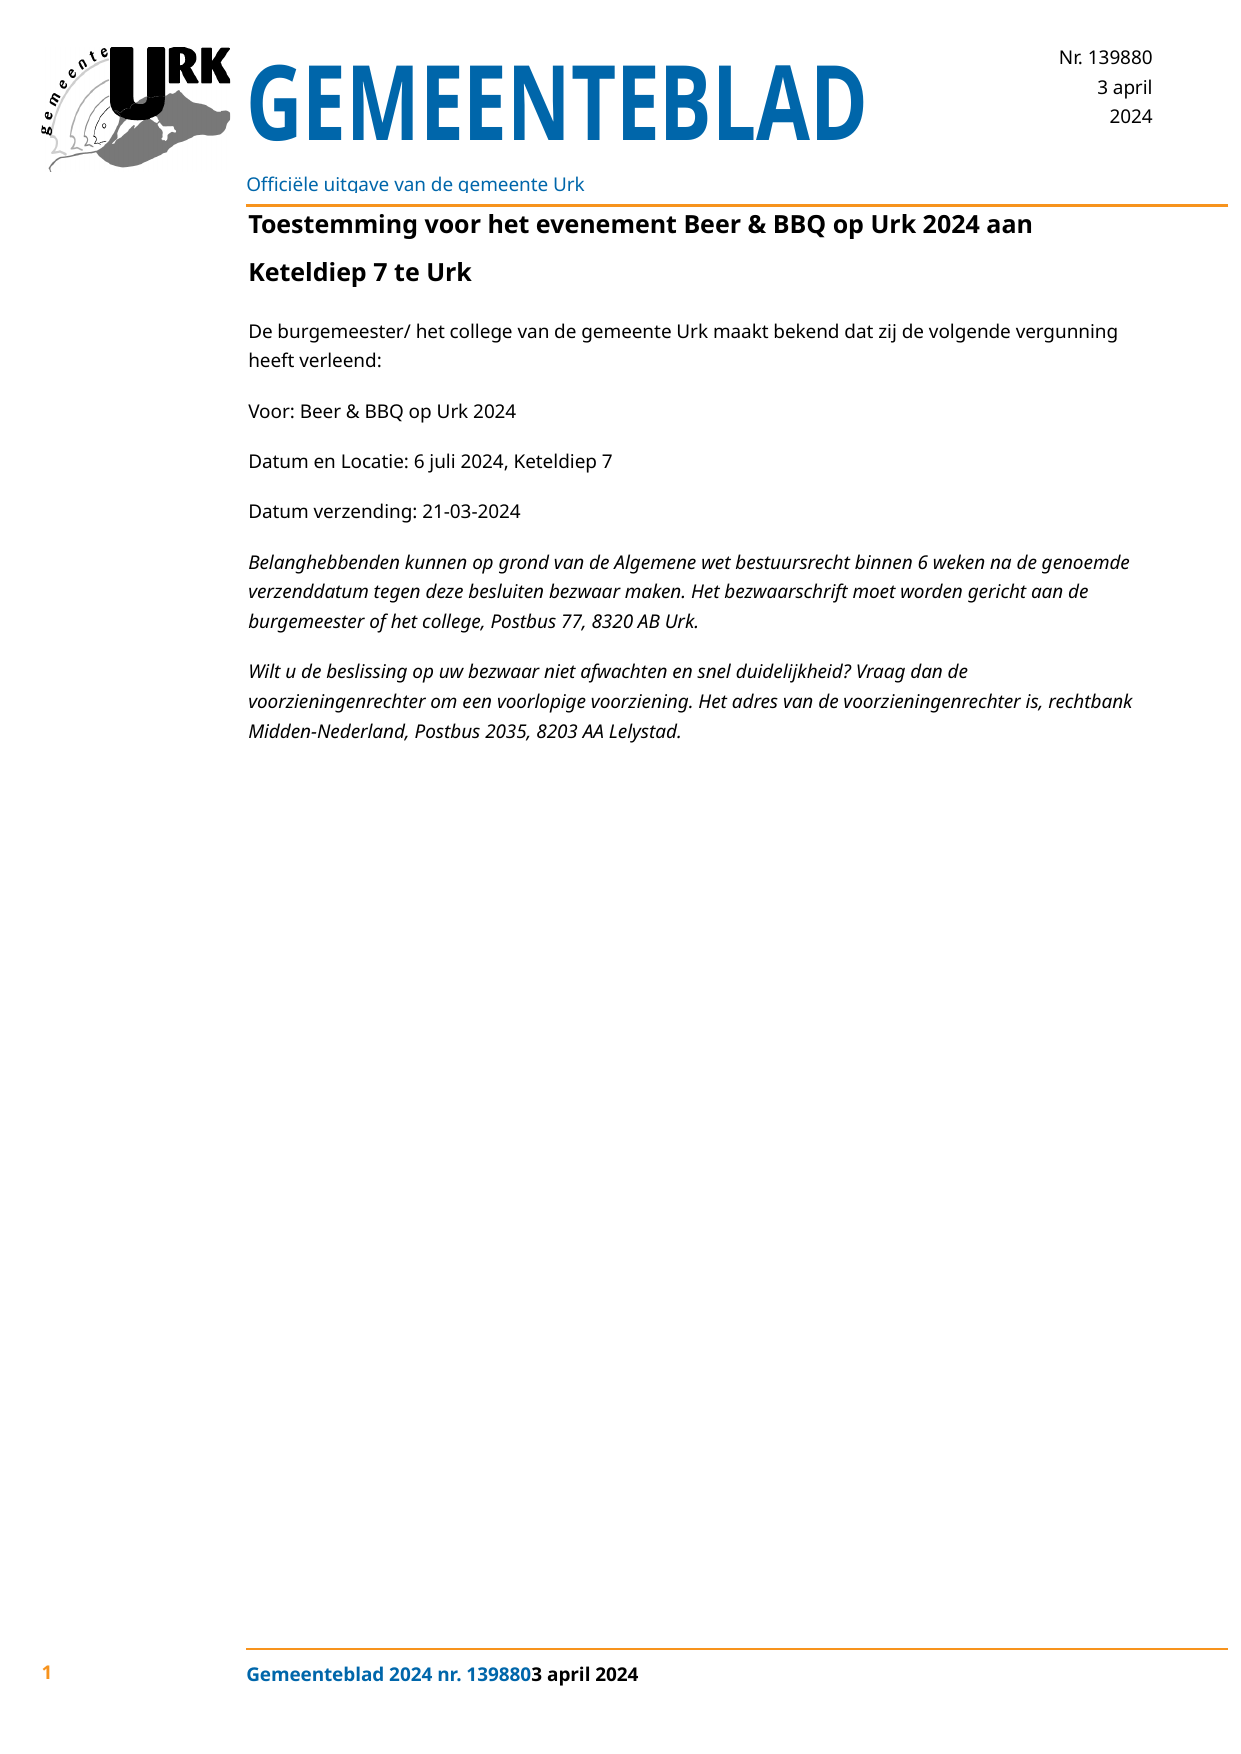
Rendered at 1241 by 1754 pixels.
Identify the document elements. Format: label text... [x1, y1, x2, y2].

text Toestemming voor het evenement Beer & BBQ op Urk 2024 aan Keteldiep 7 te Urk [248, 207, 1152, 288]
picture [41, 47, 231, 172]
text Datum verzending: 21-03-2024 [248, 499, 1152, 524]
text De burgemeester/ het college van de gemeente Urk maakt bekend dat zij de volgende vergunning heeft verleend: [248, 318, 1152, 373]
text Voor: Beer & BBQ op Urk 2024 [248, 398, 1152, 424]
text Belanghebbenden kunnen op grond van de Algemene wet bestuursrecht binnen 6 weken na de genoemde verzenddatum tegen deze besluiten bezwaar maken. Het bezwaarschrift moet worden gericht aan de burgemeester of het college, Postbus 77, 8320 AB Urk. [248, 549, 1152, 634]
text Wilt u de beslissing op uw bezwaar niet afwachten en snel duidelijkheid? Vraag dan de voorzieningenrechter om een voorlopige voorziening. Het adres van de voorzieningenrechter is, rechtbank Midden-Nederland, Postbus 2035, 8203 AA Lelystad. [248, 659, 1152, 744]
text Datum en Locatie: 6 juli 2024, Keteldiep 7 [248, 448, 1152, 474]
